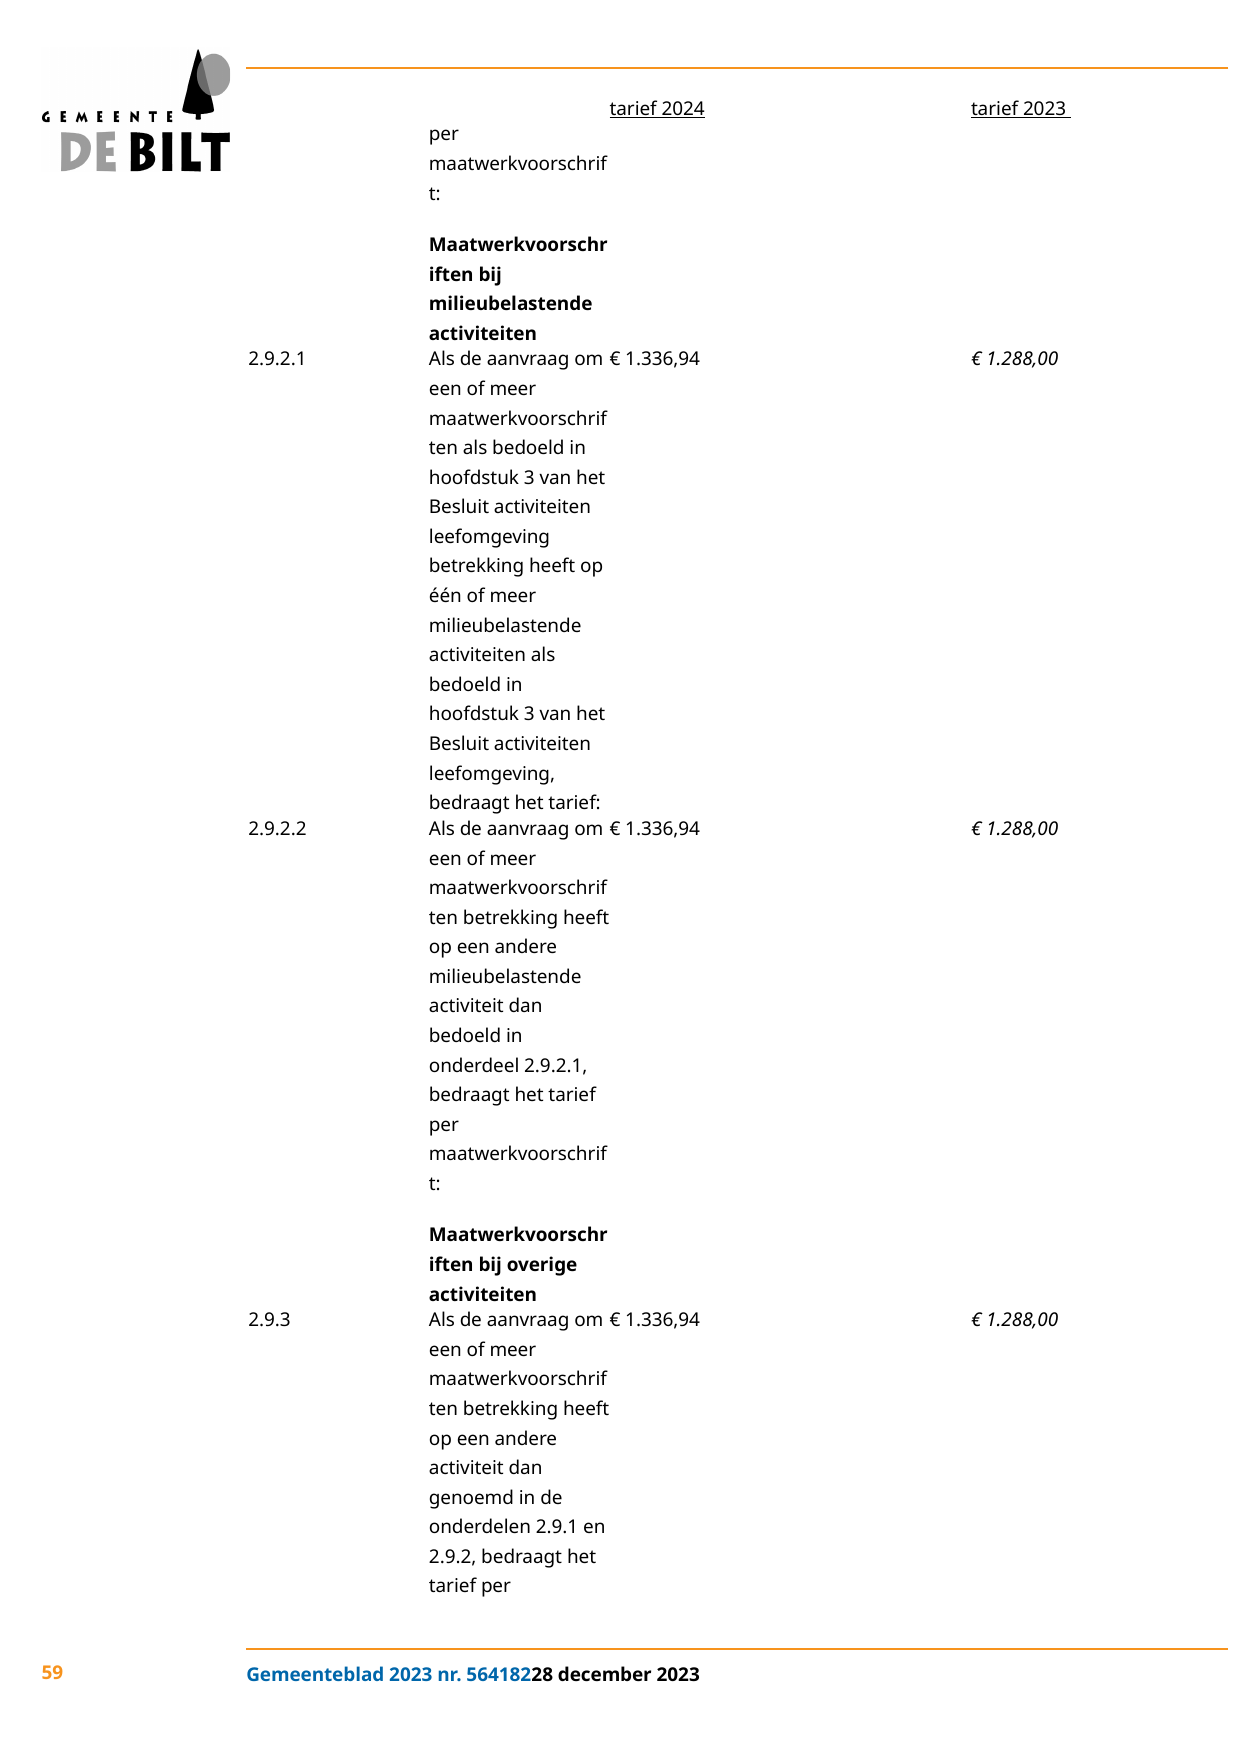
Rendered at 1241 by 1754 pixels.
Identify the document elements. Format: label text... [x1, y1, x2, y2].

table_cell € 1.288,00 [971, 815, 1152, 1196]
table_cell [971, 231, 1152, 346]
table_cell [429, 205, 609, 231]
table_cell [248, 121, 429, 205]
table_cell per maatwerkvoorschrift: [429, 121, 609, 205]
table_cell € 1.288,00 [971, 1306, 1152, 1598]
table_cell [609, 1222, 971, 1306]
table_cell [609, 205, 971, 231]
table_cell Als de aanvraag om een of meer maatwerkvoorschriften betrekking heeft op een andere milieubelastende activiteit dan bedoeld in onderdeel 2.9.2.1, bedraagt het tarief per maatwerkvoorschrift: [429, 815, 609, 1196]
table_cell 2.9.2.1 [248, 346, 429, 815]
table_cell € 1.288,00 [971, 346, 1152, 815]
table_cell Als de aanvraag om een of meer maatwerkvoorschriften betrekking heeft op een andere activiteit dan genoemd in de onderdelen 2.9.1 en 2.9.2, bedraagt het tarief per [429, 1306, 609, 1598]
table_cell [971, 205, 1152, 231]
table_cell 2.9.2.2 [248, 815, 429, 1196]
table_cell € 1.336,94 [609, 1306, 971, 1598]
table_cell [971, 1222, 1152, 1306]
table_cell [609, 121, 971, 205]
table_cell € 1.336,94 [609, 346, 971, 815]
table_header tarief 2024 [609, 95, 971, 121]
table_cell [609, 231, 971, 346]
table_cell Als de aanvraag om een of meer maatwerkvoorschriften als bedoeld in hoofdstuk 3 van het Besluit activiteiten leefomgeving betrekking heeft op één of meer milieubelastende activiteiten als bedoeld in hoofdstuk 3 van het Besluit activiteiten leefomgeving, bedraagt het tarief: [429, 346, 609, 815]
table_header [248, 95, 429, 121]
table_cell [971, 1196, 1152, 1222]
table_cell [248, 1222, 429, 1306]
table_header [429, 95, 609, 121]
picture [41, 47, 231, 172]
table_cell [248, 1196, 429, 1222]
table_cell Maatwerkvoorschriften bij overige activiteiten [429, 1222, 609, 1306]
table_cell [248, 231, 429, 346]
table_cell € 1.336,94 [609, 815, 971, 1196]
table_cell [609, 1196, 971, 1222]
table_cell [971, 121, 1152, 205]
table_cell [429, 1196, 609, 1222]
table_header tarief 2023 [971, 95, 1152, 121]
table_cell Maatwerkvoorschriften bij milieubelastende activiteiten [429, 231, 609, 346]
table_cell [248, 205, 429, 231]
table_cell 2.9.3 [248, 1306, 429, 1598]
